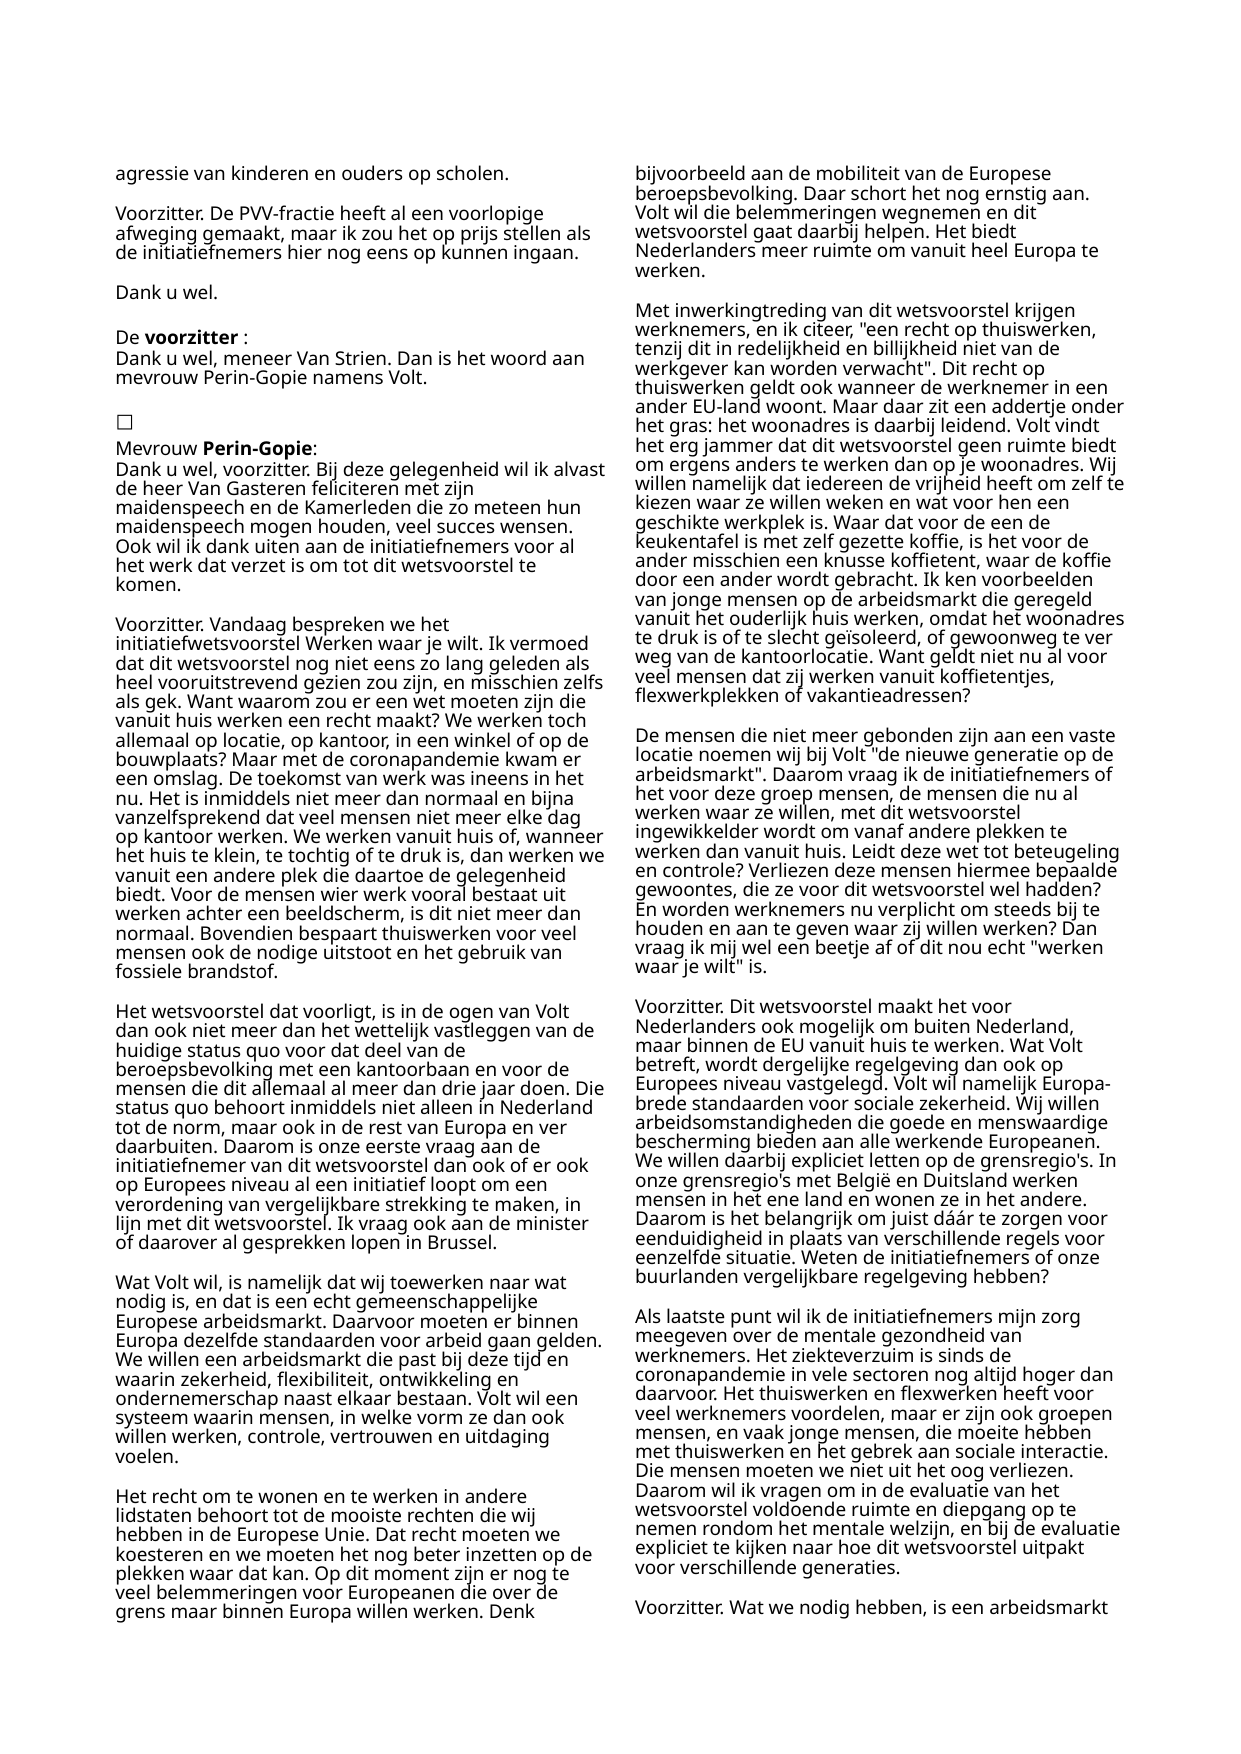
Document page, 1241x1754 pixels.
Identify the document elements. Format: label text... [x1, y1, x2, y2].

text ⬜ [115, 409, 605, 435]
text Voorzitter. De PVV-fractie heeft al een voorlopige afweging gemaakt, maar ik zou het op prijs stellen als de initiatiefnemers hier nog eens op kunnen ingaan. [115, 205, 605, 263]
text agressie van kinderen en ouders op scholen. [115, 165, 605, 184]
text Dank u wel, voorzitter. Bij deze gelegenheid wil ik alvast de heer Van Gasteren feliciteren met zijn maidenspeech en de Kamerleden die zo meteen hun maidenspeech mogen houden, veel succes wensen. Ook wil ik dank uiten aan de initiatiefnemers voor al het werk dat verzet is om tot dit wetsvoorstel te komen. [115, 461, 605, 595]
text Wat Volt wil, is namelijk dat wij toewerken naar wat nodig is, en dat is een echt gemeenschappelijke Europese arbeidsmarkt. Daarvoor moeten er binnen Europa dezelfde standaarden voor arbeid gaan gelden. We willen een arbeidsmarkt die past bij deze tijd en waarin zekerheid, flexibiliteit, ontwikkeling en ondernemerschap naast elkaar bestaan. Volt wil een systeem waarin mensen, in welke vorm ze dan ook willen werken, controle, vertrouwen en uitdaging voelen. [115, 1274, 605, 1467]
text bijvoorbeeld aan de mobiliteit van de Europese beroepsbevolking. Daar schort het nog ernstig aan. Volt wil die belemmeringen wegnemen en dit wetsvoorstel gaat daarbij helpen. Het biedt Nederlanders meer ruimte om vanuit heel Europa te werken. [635, 165, 1125, 281]
text Dank u wel, meneer Van Strien. Dan is het woord aan mevrouw Perin-Gopie namens Volt. [115, 350, 605, 388]
text De voorzitter : [115, 324, 605, 350]
text Mevrouw Perin-Gopie: [115, 435, 605, 461]
text De mensen die niet meer gebonden zijn aan een vaste locatie noemen wij bij Volt "de nieuwe generatie op de arbeidsmarkt". Daarom vraag ik de initiatiefnemers of het voor deze groep mensen, de mensen die nu al werken waar ze willen, met dit wetsvoorstel ingewikkelder wordt om vanaf andere plekken te werken dan vanuit huis. Leidt deze wet tot beteugeling en controle? Verliezen deze mensen hiermee bepaalde gewoontes, die ze voor dit wetsvoorstel wel hadden? En worden werknemers nu verplicht om steeds bij te houden en aan te geven waar zij willen werken? Dan vraag ik mij wel een beetje af of dit nou echt "werken waar je wilt" is. [635, 727, 1125, 978]
text Met inwerkingtreding van dit wetsvoorstel krijgen werknemers, en ik citeer, "een recht op thuiswerken, tenzij dit in redelijkheid en billijkheid niet van de werkgever kan worden verwacht". Dit recht op thuiswerken geldt ook wanneer de werknemer in een ander EU-land woont. Maar daar zit een addertje onder het gras: het woonadres is daarbij leidend. Volt vindt het erg jammer dat dit wetsvoorstel geen ruimte biedt om ergens anders te werken dan op je woonadres. Wij willen namelijk dat iedereen de vrijheid heeft om zelf te kiezen waar ze willen weken en wat voor hen een geschikte werkplek is. Waar dat voor de een de keukentafel is met zelf gezette koffie, is het voor de ander misschien een knusse koffietent, waar de koffie door een ander wordt gebracht. Ik ken voorbeelden van jonge mensen op de arbeidsmarkt die geregeld vanuit het ouderlijk huis werken, omdat het woonadres te druk is of te slecht geïsoleerd, of gewoonweg te ver weg van de kantoorlocatie. Want geldt niet nu al voor veel mensen dat zij werken vanuit koffietentjes, flexwerkplekken of vakantieadressen? [635, 302, 1125, 706]
text Het recht om te wonen en te werken in andere lidstaten behoort tot de mooiste rechten die wij hebben in de Europese Unie. Dat recht moeten we koesteren en we moeten het nog beter inzetten op de plekken waar dat kan. Op dit moment zijn er nog te veel belemmeringen voor Europeanen die over de grens maar binnen Europa willen werken. Denk [115, 1488, 605, 1623]
text Als laatste punt wil ik de initiatiefnemers mijn zorg meegeven over de mentale gezondheid van werknemers. Het ziekteverzuim is sinds de coronapandemie in vele sectoren nog altijd hoger dan daarvoor. Het thuiswerken en flexwerken heeft voor veel werknemers voordelen, maar er zijn ook groepen mensen, en vaak jonge mensen, die moeite hebben met thuiswerken en het gebrek aan sociale interactie. Die mensen moeten we niet uit het oog verliezen. Daarom wil ik vragen om in de evaluatie van het wetsvoorstel voldoende ruimte en diepgang op te nemen rondom het mentale welzijn, en bij de evaluatie expliciet te kijken naar hoe dit wetsvoorstel uitpakt voor verschillende generaties. [635, 1308, 1125, 1578]
text Het wetsvoorstel dat voorligt, is in de ogen van Volt dan ook niet meer dan het wettelijk vastleggen van de huidige status quo voor dat deel van de beroepsbevolking met een kantoorbaan en voor de mensen die dit allemaal al meer dan drie jaar doen. Die status quo behoort inmiddels niet alleen in Nederland tot de norm, maar ook in de rest van Europa en ver daarbuiten. Daarom is onze eerste vraag aan de initiatiefnemer van dit wetsvoorstel dan ook of er ook op Europees niveau al een initiatief loopt om een verordening van vergelijkbare strekking te maken, in lijn met dit wetsvoorstel. Ik vraag ook aan de minister of daarover al gesprekken lopen in Brussel. [115, 1003, 605, 1253]
text Voorzitter. Vandaag bespreken we het initiatiefwetsvoorstel Werken waar je wilt. Ik vermoed dat dit wetsvoorstel nog niet eens zo lang geleden als heel vooruitstrevend gezien zou zijn, en misschien zelfs als gek. Want waarom zou er een wet moeten zijn die vanuit huis werken een recht maakt? We werken toch allemaal op locatie, op kantoor, in een winkel of op de bouwplaats? Maar met de coronapandemie kwam er een omslag. De toekomst van werk was ineens in het nu. Het is inmiddels niet meer dan normaal en bijna vanzelfsprekend dat veel mensen niet meer elke dag op kantoor werken. We werken vanuit huis of, wanneer het huis te klein, te tochtig of te druk is, dan werken we vanuit een andere plek die daartoe de gelegenheid biedt. Voor de mensen wier werk vooral bestaat uit werken achter een beeldscherm, is dit niet meer dan normaal. Bovendien bespaart thuiswerken voor veel mensen ook de nodige uitstoot en het gebruik van fossiele brandstof. [115, 616, 605, 982]
text Dank u wel. [115, 284, 605, 303]
text Voorzitter. Dit wetsvoorstel maakt het voor Nederlanders ook mogelijk om buiten Nederland, maar binnen de EU vanuit huis te werken. Wat Volt betreft, wordt dergelijke regelgeving dan ook op Europees niveau vastgelegd. Volt wil namelijk Europa-brede standaarden voor sociale zekerheid. Wij willen arbeidsomstandigheden die goede en menswaardige bescherming bieden aan alle werkende Europeanen. We willen daarbij expliciet letten op de grensregio's. In onze grensregio's met België en Duitsland werken mensen in het ene land en wonen ze in het andere. Daarom is het belangrijk om juist dáár te zorgen voor eenduidigheid in plaats van verschillende regels voor eenzelfde situatie. Weten de initiatiefnemers of onze buurlanden vergelijkbare regelgeving hebben? [635, 998, 1125, 1287]
text Voorzitter. Wat we nodig hebben, is een arbeidsmarkt [635, 1599, 1125, 1618]
